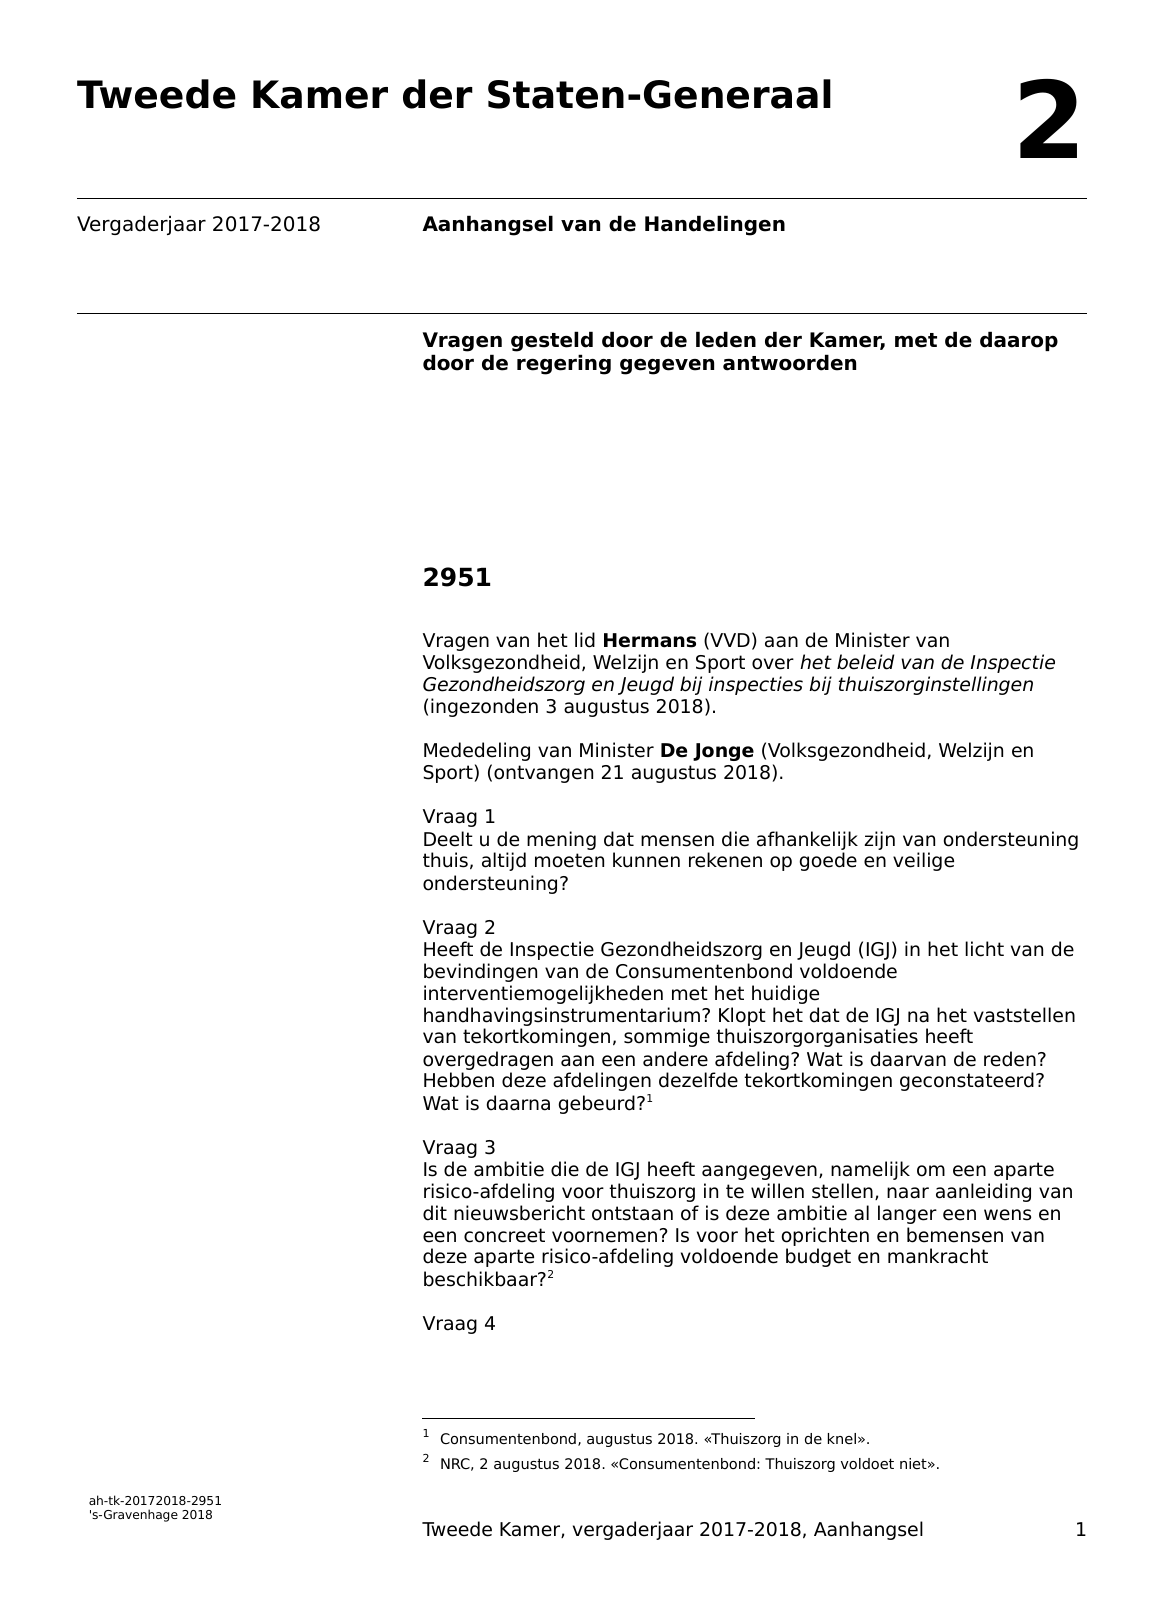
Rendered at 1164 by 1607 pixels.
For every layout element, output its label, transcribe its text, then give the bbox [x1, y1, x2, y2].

text Vraag 4 [422, 1313, 1087, 1334]
text Is de ambitie die de IGJ heeft aangegeven, namelijk om een aparte risico-afdeling voor thuiszorg in te willen stellen, naar aanleiding van dit nieuwsbericht ontstaan of is deze ambitie al langer een wens en een concreet voornemen? Is voor het oprichten en bemensen van deze aparte risico-afdeling voldoende budget en mankracht beschikbaar? [422, 1158, 1087, 1290]
text 's-Gravenhage 2018 [88, 1508, 323, 1522]
text Vraag 1 [422, 806, 1087, 828]
text Vraag 3 [422, 1137, 1087, 1158]
text Vraag 2 [422, 917, 1087, 938]
text Consumentenbond, augustus 2018. «Thuiszorg in de knel». [422, 1427, 1087, 1449]
table_cell Vergaderjaar 2017-2018 [77, 199, 422, 313]
text 2951 [422, 563, 1087, 592]
text Heeft de Inspectie Gezondheidszorg en Jeugd (IGJ) in het licht van de bevindingen van de Consumentenbond voldoende interventiemogelijkheden met het huidige handhavingsinstrumentarium? Klopt het dat de IGJ na het vaststellen van tekortkomingen, sommige thuiszorgorganisaties heeft overgedragen aan een andere afdeling? Wat is daarvan de reden? Hebben deze afdelingen dezelfde tekortkomingen geconstateerd? Wat is daarna gebeurd? [422, 938, 1087, 1114]
text Vragen van het lid Hermans (VVD) aan de Minister van Volksgezondheid, Welzijn en Sport over het beleid van de Inspectie Gezondheidszorg en Jeugd bij inspecties bij thuiszorginstellingen (ingezonden 3 augustus 2018). [422, 630, 1087, 718]
text Mededeling van Minister De Jonge (Volksgezondheid, Welzijn en Sport) (ontvangen 21 augustus 2018). [422, 740, 1087, 784]
table_header 2 [886, 59, 1087, 198]
table_header Tweede Kamer der Staten-Generaal [77, 59, 886, 198]
text ah-tk-20172018-2951 [88, 1494, 323, 1508]
text NRC, 2 augustus 2018. «Consumentenbond: Thuiszorg voldoet niet». [422, 1452, 1087, 1474]
table_cell [77, 314, 422, 375]
table_cell Aanhangsel van de Handelingen [422, 199, 1087, 313]
text Deelt u de mening dat mensen die afhankelijk zijn van ondersteuning thuis, altijd moeten kunnen rekenen op goede en veilige ondersteuning? [422, 828, 1087, 894]
table_cell Vragen gesteld door de leden der Kamer, met de daarop door de regering gegeven antwoorden [422, 314, 1087, 375]
